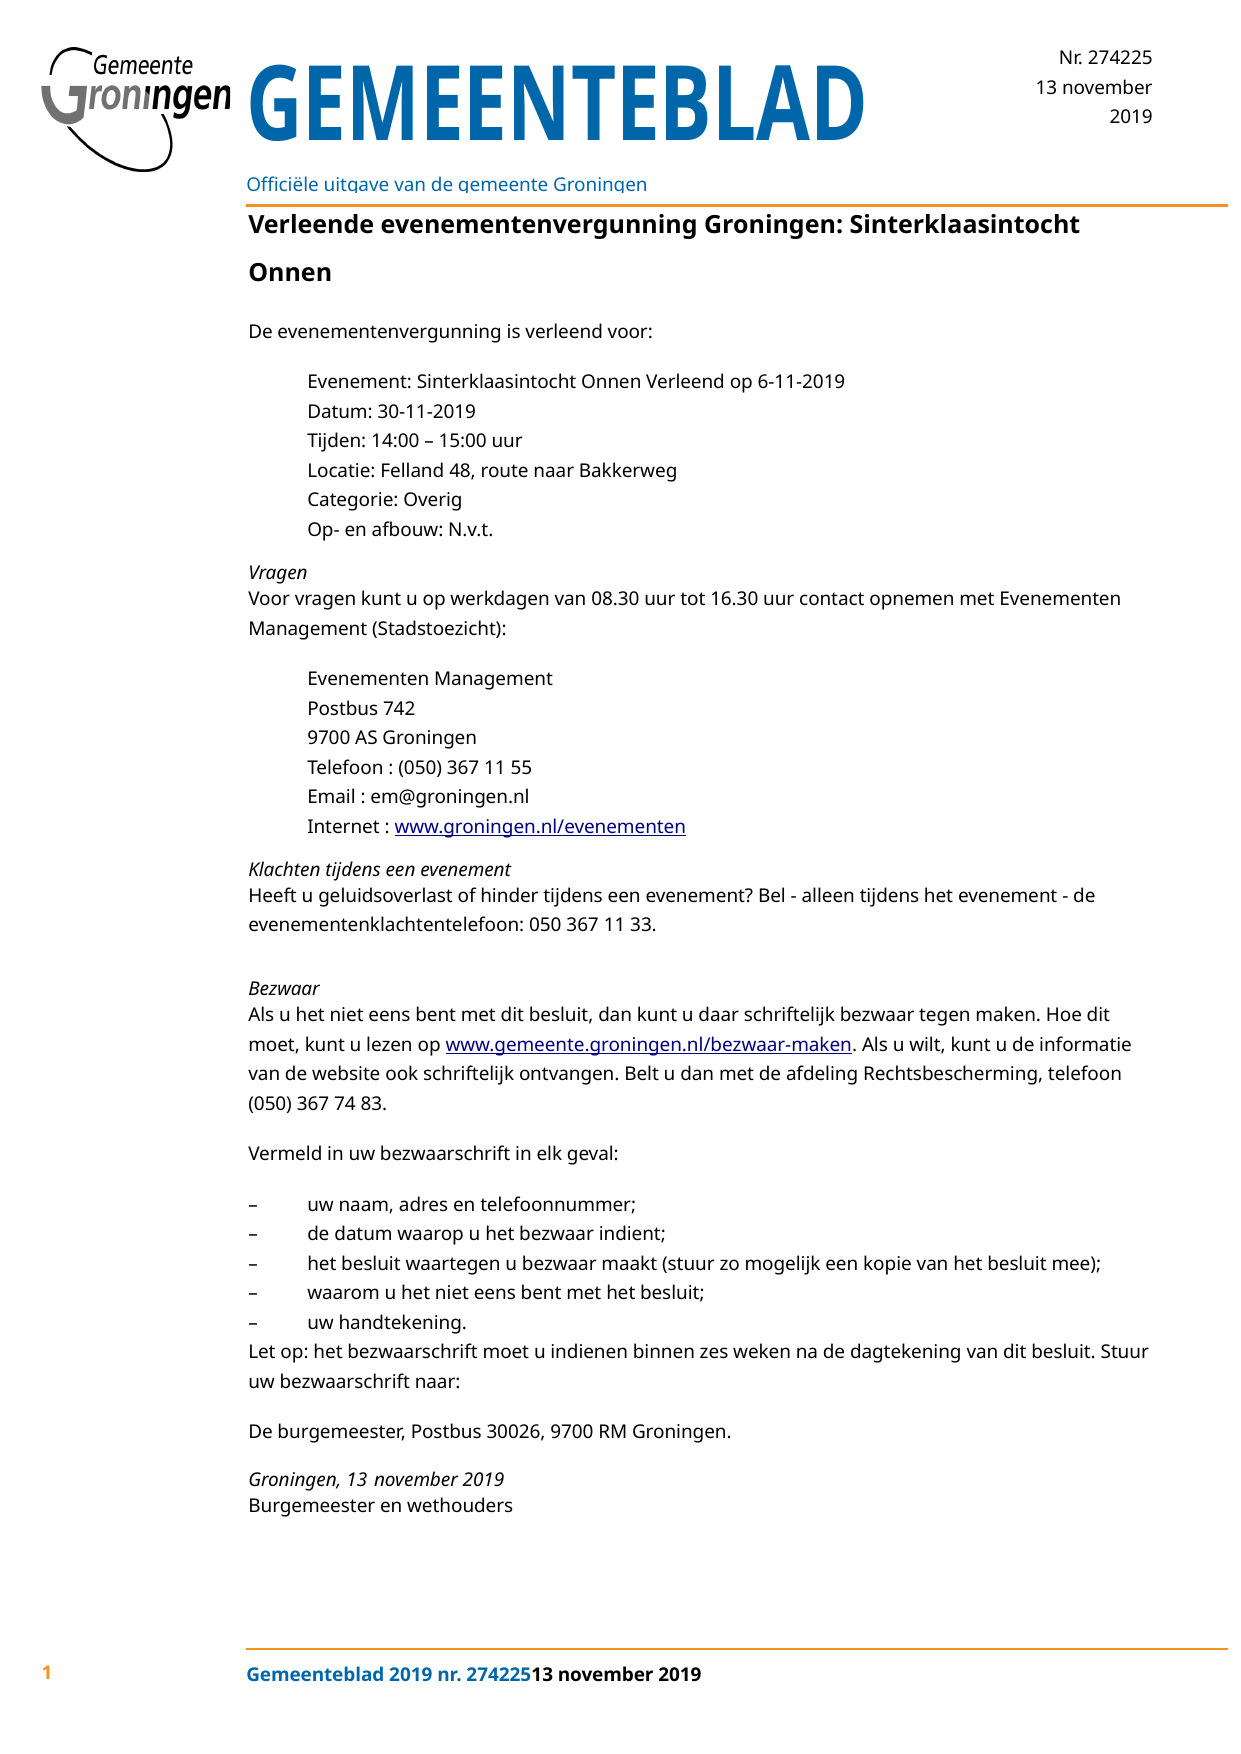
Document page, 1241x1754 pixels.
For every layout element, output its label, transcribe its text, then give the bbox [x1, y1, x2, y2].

text Bezwaar [248, 975, 1152, 1001]
text De burgemeester, Postbus 30026, 9700 RM Groningen. [248, 1419, 1152, 1444]
text Heeft u geluidsoverlast of hinder tijdens een evenement? Bel - alleen tijdens het evenement - de evenementenklachtentelefoon: 050 367 11 33. [248, 882, 1152, 937]
text De evenementenvergunning is verleend voor: [248, 318, 1152, 344]
text Vermeld in uw bezwaarschrift in elk geval: [248, 1140, 1152, 1166]
list het besluit waartegen u bezwaar maakt (stuur zo mogelijk een kopie van het besluit mee); [248, 1250, 1152, 1276]
list Locatie: Felland 48, route naar Bakkerweg [248, 457, 1152, 483]
list Op- en afbouw: N.v.t. [248, 516, 1152, 542]
text Burgemeester en wethouders [248, 1492, 1152, 1518]
list Evenementen Management [248, 665, 1152, 691]
list Tijden: 14:00 – 15:00 uur [248, 427, 1152, 453]
list Email : em@groningen.nl [248, 783, 1152, 809]
text Vragen [248, 559, 1152, 585]
text Groningen, 13 november 2019 [248, 1466, 1152, 1492]
list de datum waarop u het bezwaar indient; [248, 1220, 1152, 1246]
list Datum: 30-11-2019 [248, 398, 1152, 424]
text Als u het niet eens bent met dit besluit, dan kunt u daar schriftelijk bezwaar tegen maken. Hoe dit moet, kunt u lezen op www.gemeente.groningen.nl/bezwaar-maken. Als u wilt, kunt u de informatie van de website ook schriftelijk ontvangen. Belt u dan met de afdeling Rechtsbescherming, telefoon (050) 367 74 83. [248, 1001, 1152, 1116]
list uw handtekening. [248, 1309, 1152, 1335]
list Evenement: Sinterklaasintocht Onnen Verleend op 6-11-2019 [248, 368, 1152, 394]
text Klachten tijdens een evenement [248, 856, 1152, 882]
list 9700 AS Groningen [248, 724, 1152, 750]
list Postbus 742 [248, 695, 1152, 720]
list Categorie: Overig [248, 487, 1152, 512]
list Internet : www.groningen.nl/evenementen [248, 813, 1152, 839]
list Telefoon : (050) 367 11 55 [248, 754, 1152, 779]
text Verleende evenementenvergunning Groningen: Sinterklaasintocht Onnen [248, 207, 1152, 288]
text Let op: het bezwaarschrift moet u indienen binnen zes weken na de dagtekening van dit besluit. Stuur uw bezwaarschrift naar: [248, 1339, 1152, 1394]
list waarom u het niet eens bent met het besluit; [248, 1279, 1152, 1305]
text Voor vragen kunt u op werkdagen van 08.30 uur tot 16.30 uur contact opnemen met Evenementen Management (Stadstoezicht): [248, 585, 1152, 640]
picture [41, 47, 231, 172]
list uw naam, adres en telefoonnummer; [248, 1191, 1152, 1216]
